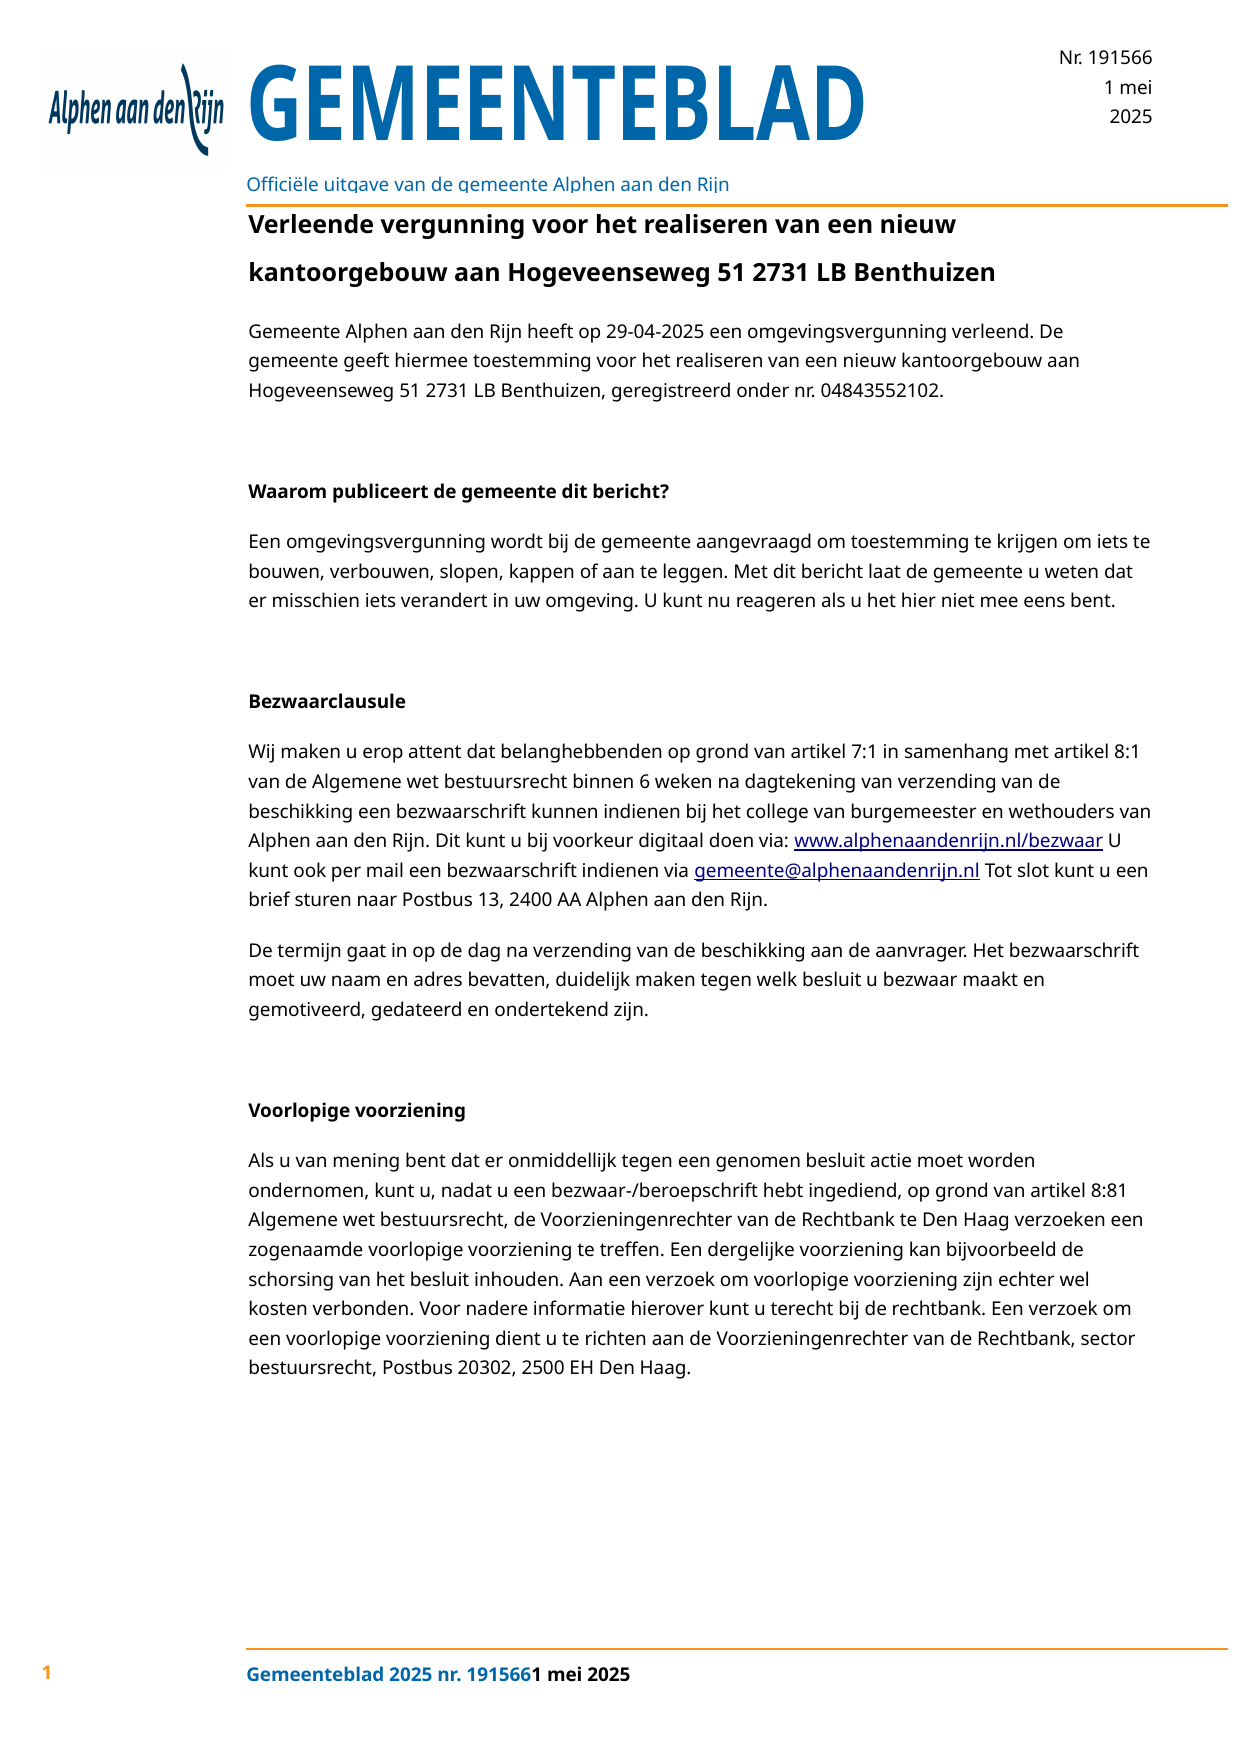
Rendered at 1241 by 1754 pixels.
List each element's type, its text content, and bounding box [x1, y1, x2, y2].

text Als u van mening bent dat er onmiddellijk tegen een genomen besluit actie moet worden ondernomen, kunt u, nadat u een bezwaar-/beroepschrift hebt ingediend, op grond van artikel 8:81 Algemene wet bestuursrecht, de Voorzieningenrechter van de Rechtbank te Den Haag verzoeken een zogenaamde voorlopige voorziening te treffen. Een dergelijke voorziening kan bijvoorbeeld de schorsing van het besluit inhouden. Aan een verzoek om voorlopige voorziening zijn echter wel kosten verbonden. Voor nadere informatie hierover kunt u terecht bij de rechtbank. Een verzoek om een voorlopige voorziening dient u te richten aan de Voorzieningenrechter van de Rechtbank, sector bestuursrecht, Postbus 20302, 2500 EH Den Haag. [248, 1147, 1152, 1380]
text Een omgevingsvergunning wordt bij de gemeente aangevraagd om toestemming te krijgen om iets te bouwen, verbouwen, slopen, kappen of aan te leggen. Met dit bericht laat de gemeente u weten dat er misschien iets verandert in uw omgeving. U kunt nu reageren als u het hier niet mee eens bent. [248, 528, 1152, 613]
text Bezwaarclausule [248, 688, 1152, 714]
text Verleende vergunning voor het realiseren van een nieuw kantoorgebouw aan Hogeveenseweg 51 2731 LB Benthuizen [248, 207, 1152, 288]
text Waarom publiceert de gemeente dit bericht? [248, 478, 1152, 504]
picture [41, 47, 231, 172]
text Wij maken u erop attent dat belanghebbenden op grond van artikel 7:1 in samenhang met artikel 8:1 van de Algemene wet bestuursrecht binnen 6 weken na dagtekening van verzending van de beschikking een bezwaarschrift kunnen indienen bij het college van burgemeester en wethouders van Alphen aan den Rijn. Dit kunt u bij voorkeur digitaal doen via: www.alphenaandenrijn.nl/bezwaar U kunt ook per mail een bezwaarschrift indienen via gemeente@alphenaandenrijn.nl Tot slot kunt u een brief sturen naar Postbus 13, 2400 AA Alphen aan den Rijn. [248, 739, 1152, 912]
text Gemeente Alphen aan den Rijn heeft op 29-04-2025 een omgevingsvergunning verleend. De gemeente geeft hiermee toestemming voor het realiseren van een nieuw kantoorgebouw aan Hogeveenseweg 51 2731 LB Benthuizen, geregistreerd onder nr. 04843552102. [248, 318, 1152, 403]
text De termijn gaat in op de dag na verzending van de beschikking aan de aanvrager. Het bezwaarschrift moet uw naam en adres bevatten, duidelijk maken tegen welk besluit u bezwaar maakt en gemotiveerd, gedateerd en ondertekend zijn. [248, 937, 1152, 1022]
text Voorlopige voorziening [248, 1097, 1152, 1123]
